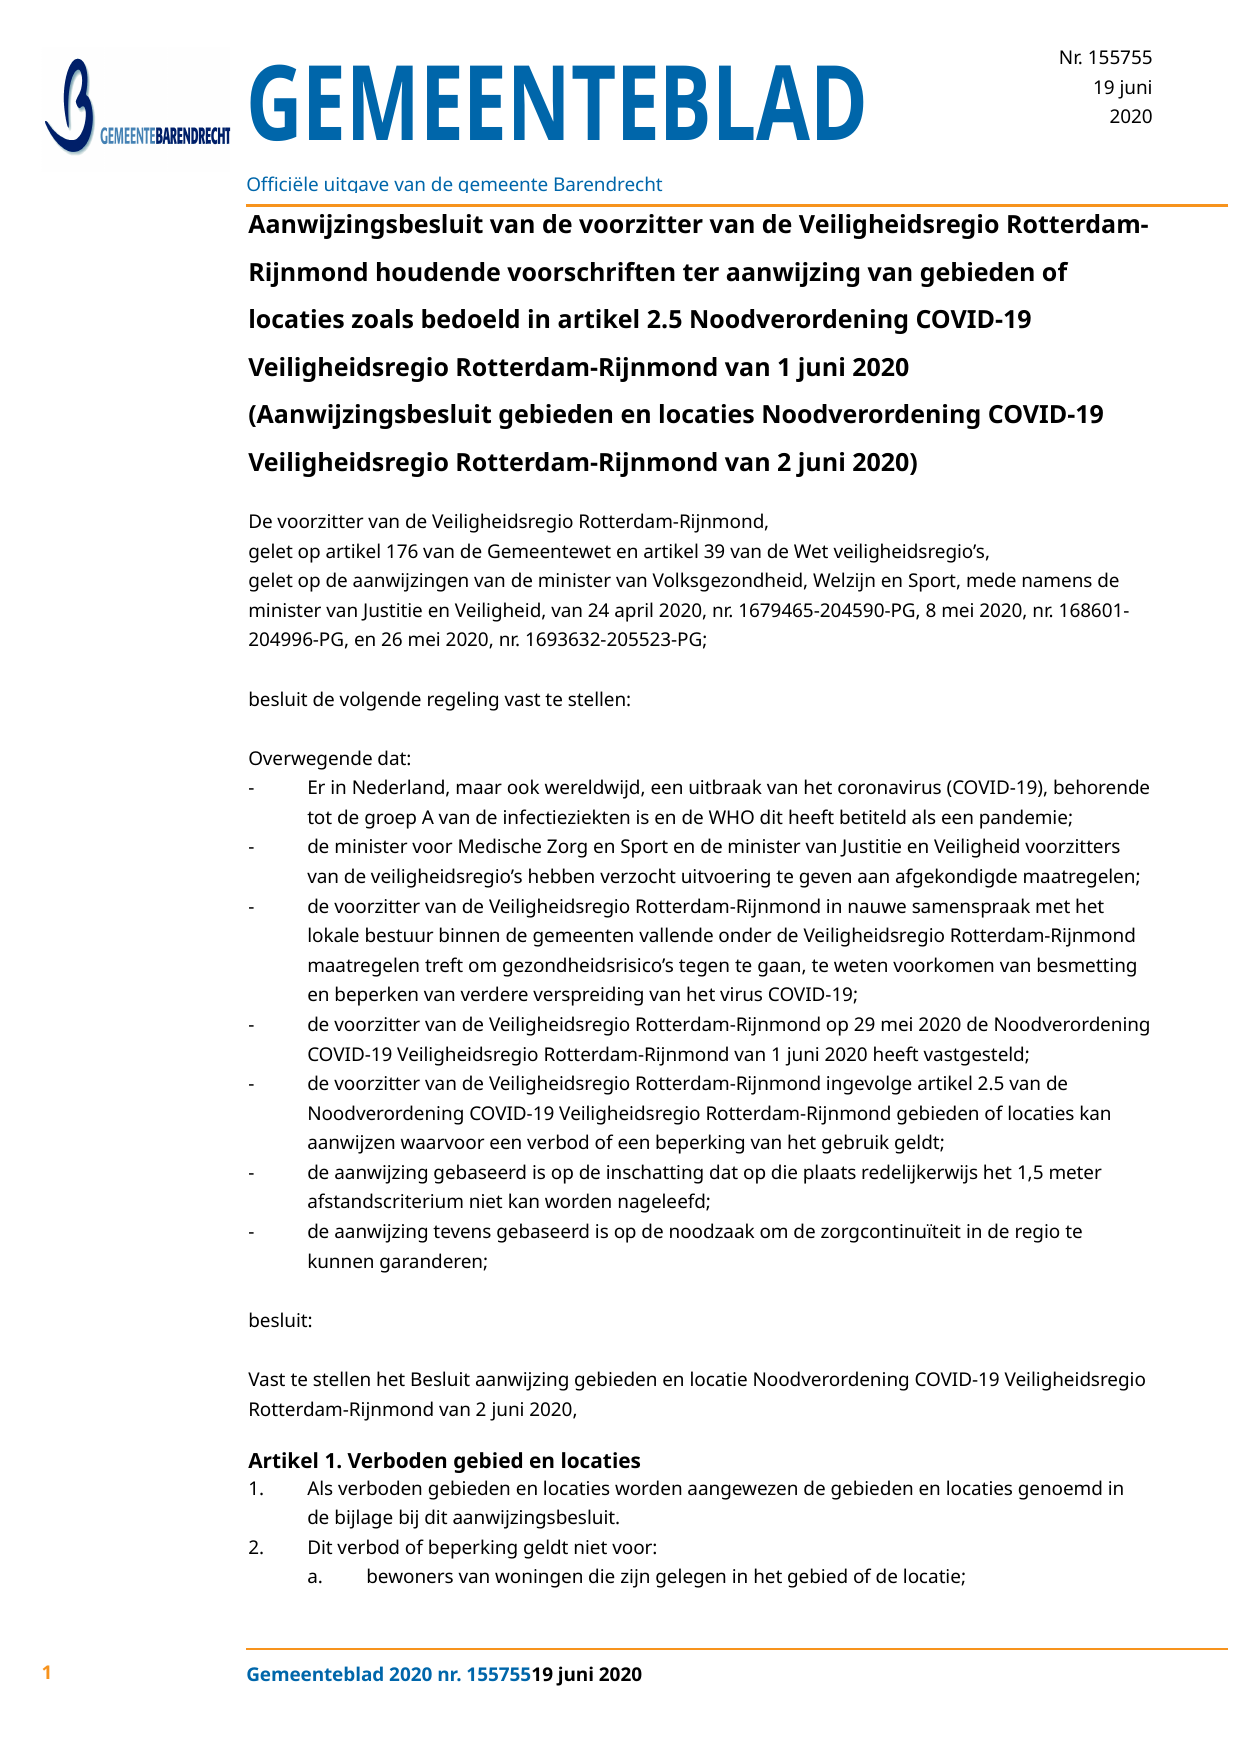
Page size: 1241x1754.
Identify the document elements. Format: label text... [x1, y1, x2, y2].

picture [41, 47, 231, 172]
text besluit: [248, 1307, 1152, 1333]
list de voorzitter van de Veiligheidsregio Rotterdam-Rijnmond ingevolge artikel 2.5 van de Noodverordening COVID-19 Veiligheidsregio Rotterdam-Rijnmond gebieden of locaties kan aanwijzen waarvoor een verbod of een beperking van het gebruik geldt; [248, 1070, 1152, 1155]
list bewoners van woningen die zijn gelegen in het gebied of de locatie; [307, 1563, 1152, 1589]
text Artikel 1. Verboden gebied en locaties [248, 1446, 1152, 1475]
text gelet op artikel 176 van de Gemeentewet en artikel 39 van de Wet veiligheidsregio’s, [248, 538, 1152, 564]
text Vast te stellen het Besluit aanwijzing gebieden en locatie Noodverordening COVID-19 Veiligheidsregio Rotterdam-Rijnmond van 2 juni 2020, [248, 1366, 1152, 1422]
list Dit verbod of beperking geldt niet voor: [248, 1534, 1152, 1559]
text Overwegende dat: [248, 745, 1152, 771]
list de voorzitter van de Veiligheidsregio Rotterdam-Rijnmond in nauwe samenspraak met het lokale bestuur binnen de gemeenten vallende onder de Veiligheidsregio Rotterdam-Rijnmond maatregelen treft om gezondheidsrisico’s tegen te gaan, te weten voorkomen van besmetting en beperken van verdere verspreiding van het virus COVID-19; [248, 893, 1152, 1007]
list de aanwijzing gebaseerd is op de inschatting dat op die plaats redelijkerwijs het 1,5 meter afstandscriterium niet kan worden nageleefd; [248, 1159, 1152, 1214]
list Er in Nederland, maar ook wereldwijd, een uitbraak van het coronavirus (COVID-19), behorende tot de groep A van de infectieziekten is en de WHO dit heeft betiteld als een pandemie; [248, 774, 1152, 830]
text De voorzitter van de Veiligheidsregio Rotterdam-Rijnmond, [248, 508, 1152, 534]
list de aanwijzing tevens gebaseerd is op de noodzaak om de zorgcontinuïteit in de regio te kunnen garanderen; [248, 1218, 1152, 1274]
text besluit de volgende regeling vast te stellen: [248, 686, 1152, 712]
list Als verboden gebieden en locaties worden aangewezen de gebieden en locaties genoemd in de bijlage bij dit aanwijzingsbesluit. [248, 1475, 1152, 1530]
text gelet op de aanwijzingen van de minister van Volksgezondheid, Welzijn en Sport, mede namens de minister van Justitie en Veiligheid, van 24 april 2020, nr. 1679465-204590-PG, 8 mei 2020, nr. 168601-204996-PG, en 26 mei 2020, nr. 1693632-205523-PG; [248, 567, 1152, 652]
list de voorzitter van de Veiligheidsregio Rotterdam-Rijnmond op 29 mei 2020 de Noodverordening COVID-19 Veiligheidsregio Rotterdam-Rijnmond van 1 juni 2020 heeft vastgesteld; [248, 1011, 1152, 1067]
list de minister voor Medische Zorg en Sport en de minister van Justitie en Veiligheid voorzitters van de veiligheidsregio’s hebben verzocht uitvoering te geven aan afgekondigde maatregelen; [248, 834, 1152, 889]
text Aanwijzingsbesluit van de voorzitter van de Veiligheidsregio Rotterdam-Rijnmond houdende voorschriften ter aanwijzing van gebieden of locaties zoals bedoeld in artikel 2.5 Noodverordening COVID-19 Veiligheidsregio Rotterdam-Rijnmond van 1 juni 2020 (Aanwijzingsbesluit gebieden en locaties Noodverordening COVID-19 Veiligheidsregio Rotterdam-Rijnmond van 2 juni 2020) [248, 207, 1152, 479]
